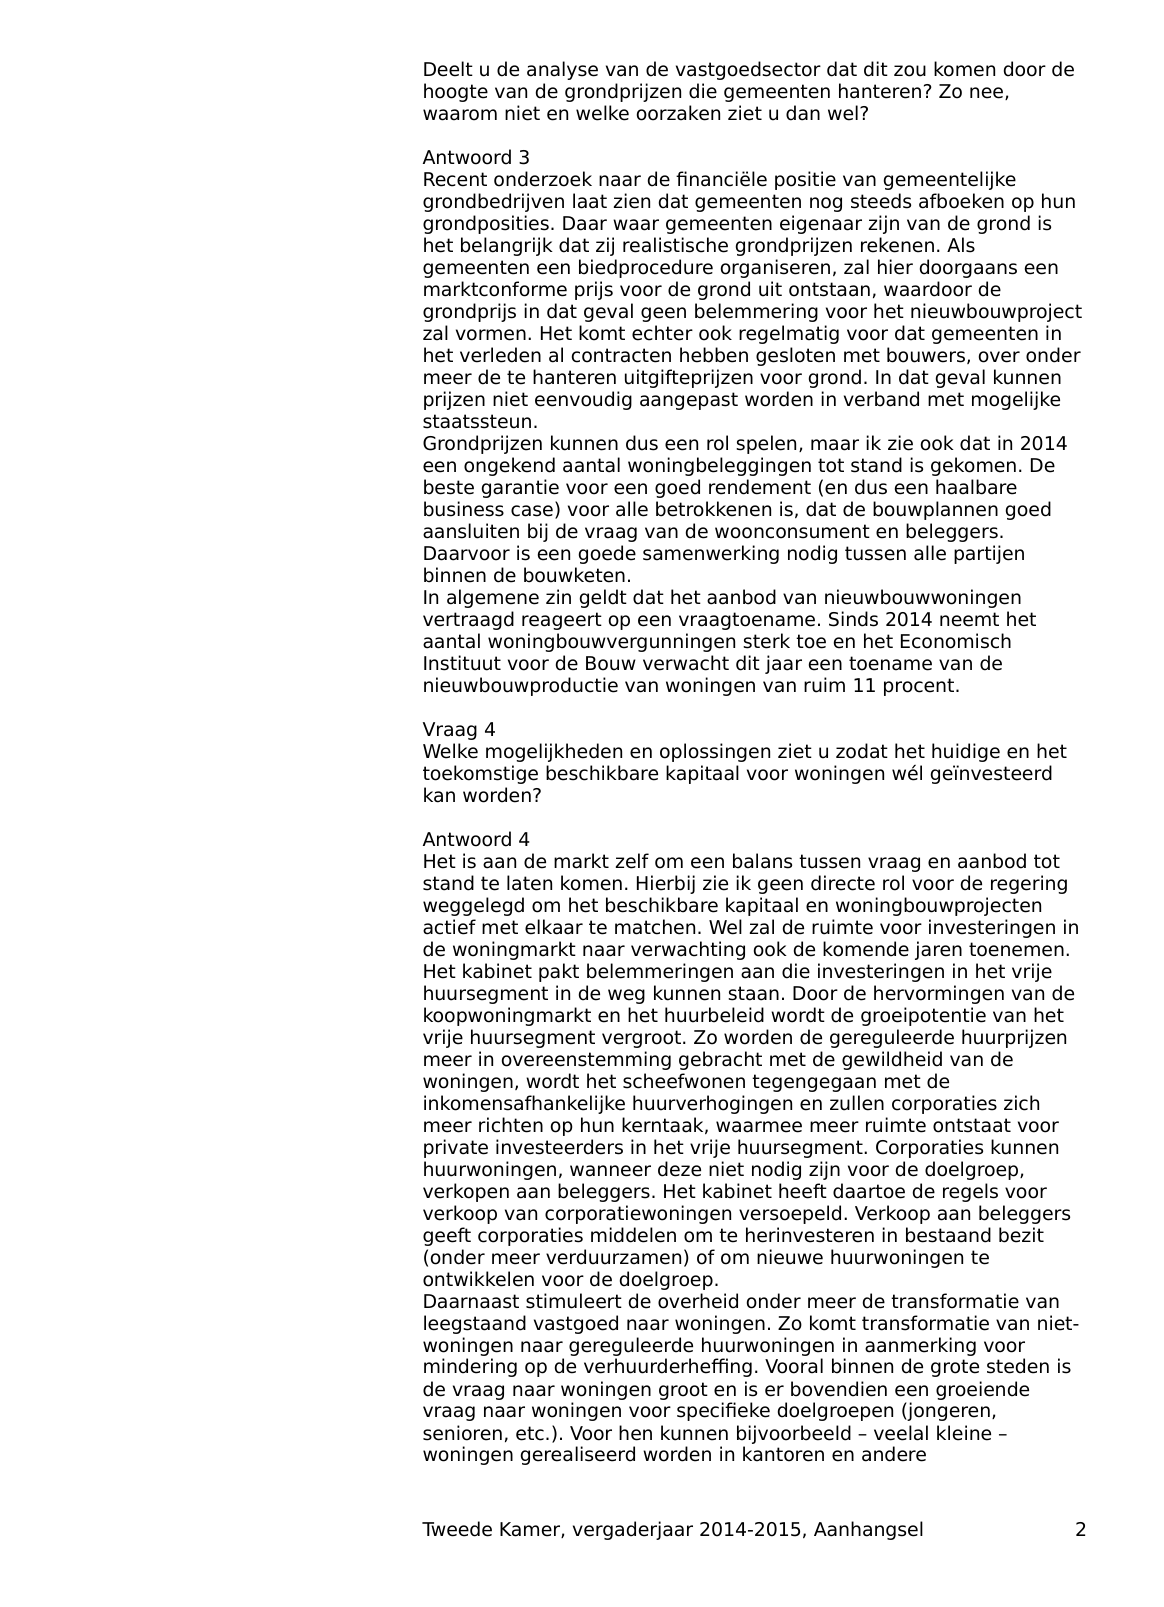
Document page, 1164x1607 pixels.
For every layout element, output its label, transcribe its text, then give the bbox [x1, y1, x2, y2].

text Recent onderzoek naar de financiële positie van gemeentelijke grondbedrijven laat zien dat gemeenten nog steeds afboeken op hun grondposities. Daar waar gemeenten eigenaar zijn van de grond is het belangrijk dat zij realistische grondprijzen rekenen. Als gemeenten een biedprocedure organiseren, zal hier doorgaans een marktconforme prijs voor de grond uit ontstaan, waardoor de grondprijs in dat geval geen belemmering voor het nieuwbouwproject zal vormen. Het komt echter ook regelmatig voor dat gemeenten in het verleden al contracten hebben gesloten met bouwers, over onder meer de te hanteren uitgifteprijzen voor grond. In dat geval kunnen prijzen niet eenvoudig aangepast worden in verband met mogelijke staatssteun. [422, 169, 1087, 433]
text Daarnaast stimuleert de overheid onder meer de transformatie van leegstaand vastgoed naar woningen. Zo komt transformatie van niet-woningen naar gereguleerde huurwoningen in aanmerking voor mindering op de verhuurderheffing. Vooral binnen de grote steden is de vraag naar woningen groot en is er bovendien een groeiende vraag naar woningen voor specifieke doelgroepen (jongeren, senioren, etc.). Voor hen kunnen bijvoorbeeld – veelal kleine – woningen gerealiseerd worden in kantoren en andere [422, 1291, 1087, 1466]
text Grondprijzen kunnen dus een rol spelen, maar ik zie ook dat in 2014 een ongekend aantal woningbeleggingen tot stand is gekomen. De beste garantie voor een goed rendement (en dus een haalbare business case) voor alle betrokkenen is, dat de bouwplannen goed aansluiten bij de vraag van de woonconsument en beleggers. Daarvoor is een goede samenwerking nodig tussen alle partijen binnen de bouwketen. [422, 433, 1087, 587]
text In algemene zin geldt dat het aanbod van nieuwbouwwoningen vertraagd reageert op een vraagtoename. Sinds 2014 neemt het aantal woningbouwvergunningen sterk toe en het Economisch Instituut voor de Bouw verwacht dit jaar een toename van de nieuwbouwproductie van woningen van ruim 11 procent. [422, 587, 1087, 697]
text Antwoord 4 [422, 829, 1087, 851]
text Het is aan de markt zelf om een balans tussen vraag en aanbod tot stand te laten komen. Hierbij zie ik geen directe rol voor de regering weggelegd om het beschikbare kapitaal en woningbouwprojecten actief met elkaar te matchen. Wel zal de ruimte voor investeringen in de woningmarkt naar verwachting ook de komende jaren toenemen. Het kabinet pakt belemmeringen aan die investeringen in het vrije huursegment in de weg kunnen staan. Door de hervormingen van de koopwoningmarkt en het huurbeleid wordt de groeipotentie van het vrije huursegment vergroot. Zo worden de gereguleerde huurprijzen meer in overeenstemming gebracht met de gewildheid van de woningen, wordt het scheefwonen tegengegaan met de inkomensafhankelijke huurverhogingen en zullen corporaties zich meer richten op hun kerntaak, waarmee meer ruimte ontstaat voor private investeerders in het vrije huursegment. Corporaties kunnen huurwoningen, wanneer deze niet nodig zijn voor de doelgroep, verkopen aan beleggers. Het kabinet heeft daartoe de regels voor verkoop van corporatiewoningen versoepeld. Verkoop aan beleggers geeft corporaties middelen om te herinvesteren in bestaand bezit (onder meer verduurzamen) of om nieuwe huurwoningen te ontwikkelen voor de doelgroep. [422, 851, 1087, 1291]
text Welke mogelijkheden en oplossingen ziet u zodat het huidige en het toekomstige beschikbare kapitaal voor woningen wél geïnvesteerd kan worden? [422, 741, 1087, 807]
text Antwoord 3 [422, 147, 1087, 169]
text Vraag 4 [422, 719, 1087, 741]
text Deelt u de analyse van de vastgoedsector dat dit zou komen door de hoogte van de grondprijzen die gemeenten hanteren? Zo nee, waarom niet en welke oorzaken ziet u dan wel? [422, 59, 1087, 125]
